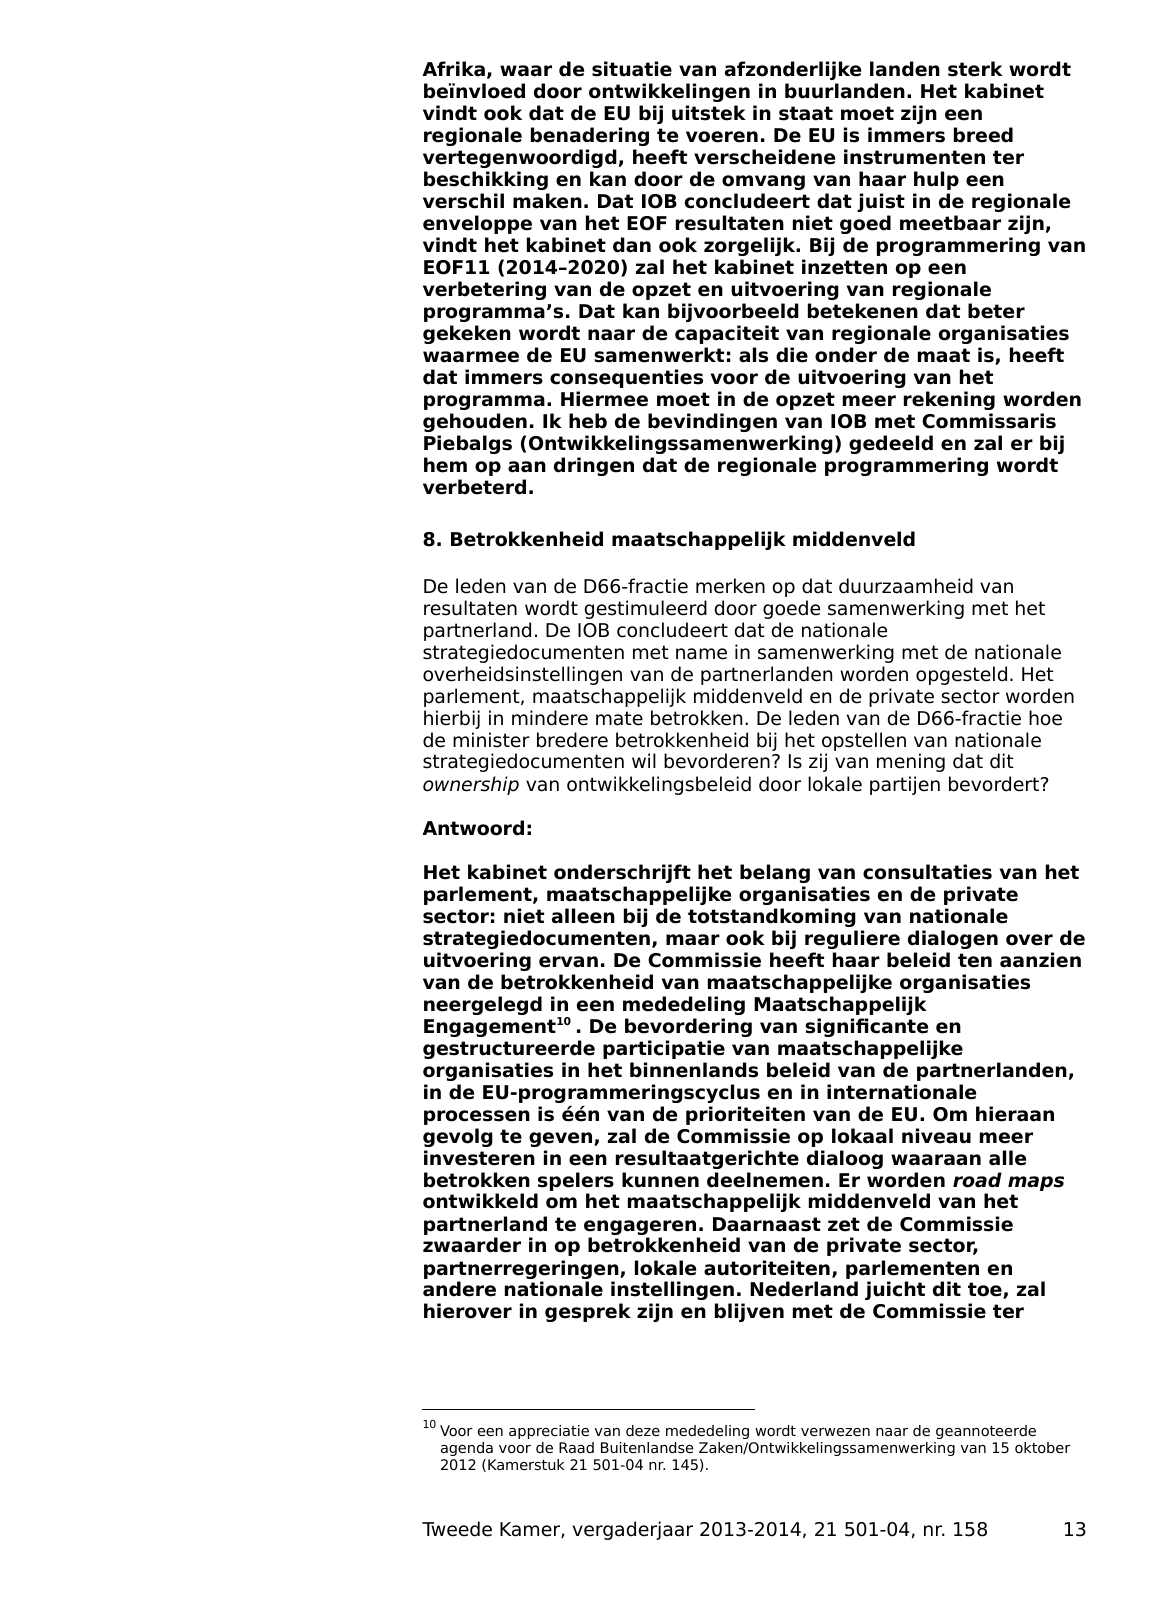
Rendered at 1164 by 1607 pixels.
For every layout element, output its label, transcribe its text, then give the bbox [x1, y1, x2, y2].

text Voor een appreciatie van deze mededeling wordt verwezen naar de geannoteerde agenda voor de Raad Buitenlandse Zaken/Ontwikkelingssamenwerking van 15 oktober 2012 (Kamerstuk 21 501-04 nr. 145). [422, 1418, 1087, 1474]
subtitle Antwoord: [422, 818, 1087, 839]
subtitle 8. Betrokkenheid maatschappelijk middenveld [422, 529, 1087, 551]
text Afrika, waar de situatie van afzonderlijke landen sterk wordt beïnvloed door ontwikkelingen in buurlanden. Het kabinet vindt ook dat de EU bij uitstek in staat moet zijn een regionale benadering te voeren. De EU is immers breed vertegenwoordigd, heeft verscheidene instrumenten ter beschikking en kan door de omvang van haar hulp een verschil maken. Dat IOB concludeert dat juist in de regionale enveloppe van het EOF resultaten niet goed meetbaar zijn, vindt het kabinet dan ook zorgelijk. Bij de programmering van EOF11 (2014–2020) zal het kabinet inzetten op een verbetering van de opzet en uitvoering van regionale programma’s. Dat kan bijvoorbeeld betekenen dat beter gekeken wordt naar de capaciteit van regionale organisaties waarmee de EU samenwerkt: als die onder de maat is, heeft dat immers consequenties voor de uitvoering van het programma. Hiermee moet in de opzet meer rekening worden gehouden. Ik heb de bevindingen van IOB met Commissaris Piebalgs (Ontwikkelingssamenwerking) gedeeld en zal er bij hem op aan dringen dat de regionale programmering wordt verbeterd. [422, 59, 1087, 499]
text De leden van de D66-fractie merken op dat duurzaamheid van resultaten wordt gestimuleerd door goede samenwerking met het partnerland. De IOB concludeert dat de nationale strategiedocumenten met name in samenwerking met de nationale overheidsinstellingen van de partnerlanden worden opgesteld. Het parlement, maatschappelijk middenveld en de private sector worden hierbij in mindere mate betrokken. De leden van de D66-fractie hoe de minister bredere betrokkenheid bij het opstellen van nationale strategiedocumenten wil bevorderen? Is zij van mening dat dit ownership van ontwikkelingsbeleid door lokale partijen bevordert? [422, 576, 1087, 795]
text Het kabinet onderschrijft het belang van consultaties van het parlement, maatschappelijke organisaties en de private sector: niet alleen bij de totstandkoming van nationale strategiedocumenten, maar ook bij reguliere dialogen over de uitvoering ervan. De Commissie heeft haar beleid ten aanzien van de betrokkenheid van maatschappelijke organisaties neergelegd in een mededeling Maatschappelijk Engagement. De bevordering van significante en gestructureerde participatie van maatschappelijke organisaties in het binnenlands beleid van de partnerlanden, in de EU-programmeringscyclus en in internationale processen is één van de prioriteiten van de EU. Om hieraan gevolg te geven, zal de Commissie op lokaal niveau meer investeren in een resultaatgerichte dialoog waaraan alle betrokken spelers kunnen deelnemen. Er worden road maps ontwikkeld om het maatschappelijk middenveld van het partnerland te engageren. Daarnaast zet de Commissie zwaarder in op betrokkenheid van de private sector, partnerregeringen, lokale autoriteiten, parlementen en andere nationale instellingen. Nederland juicht dit toe, zal hierover in gesprek zijn en blijven met de Commissie ter [422, 862, 1087, 1323]
